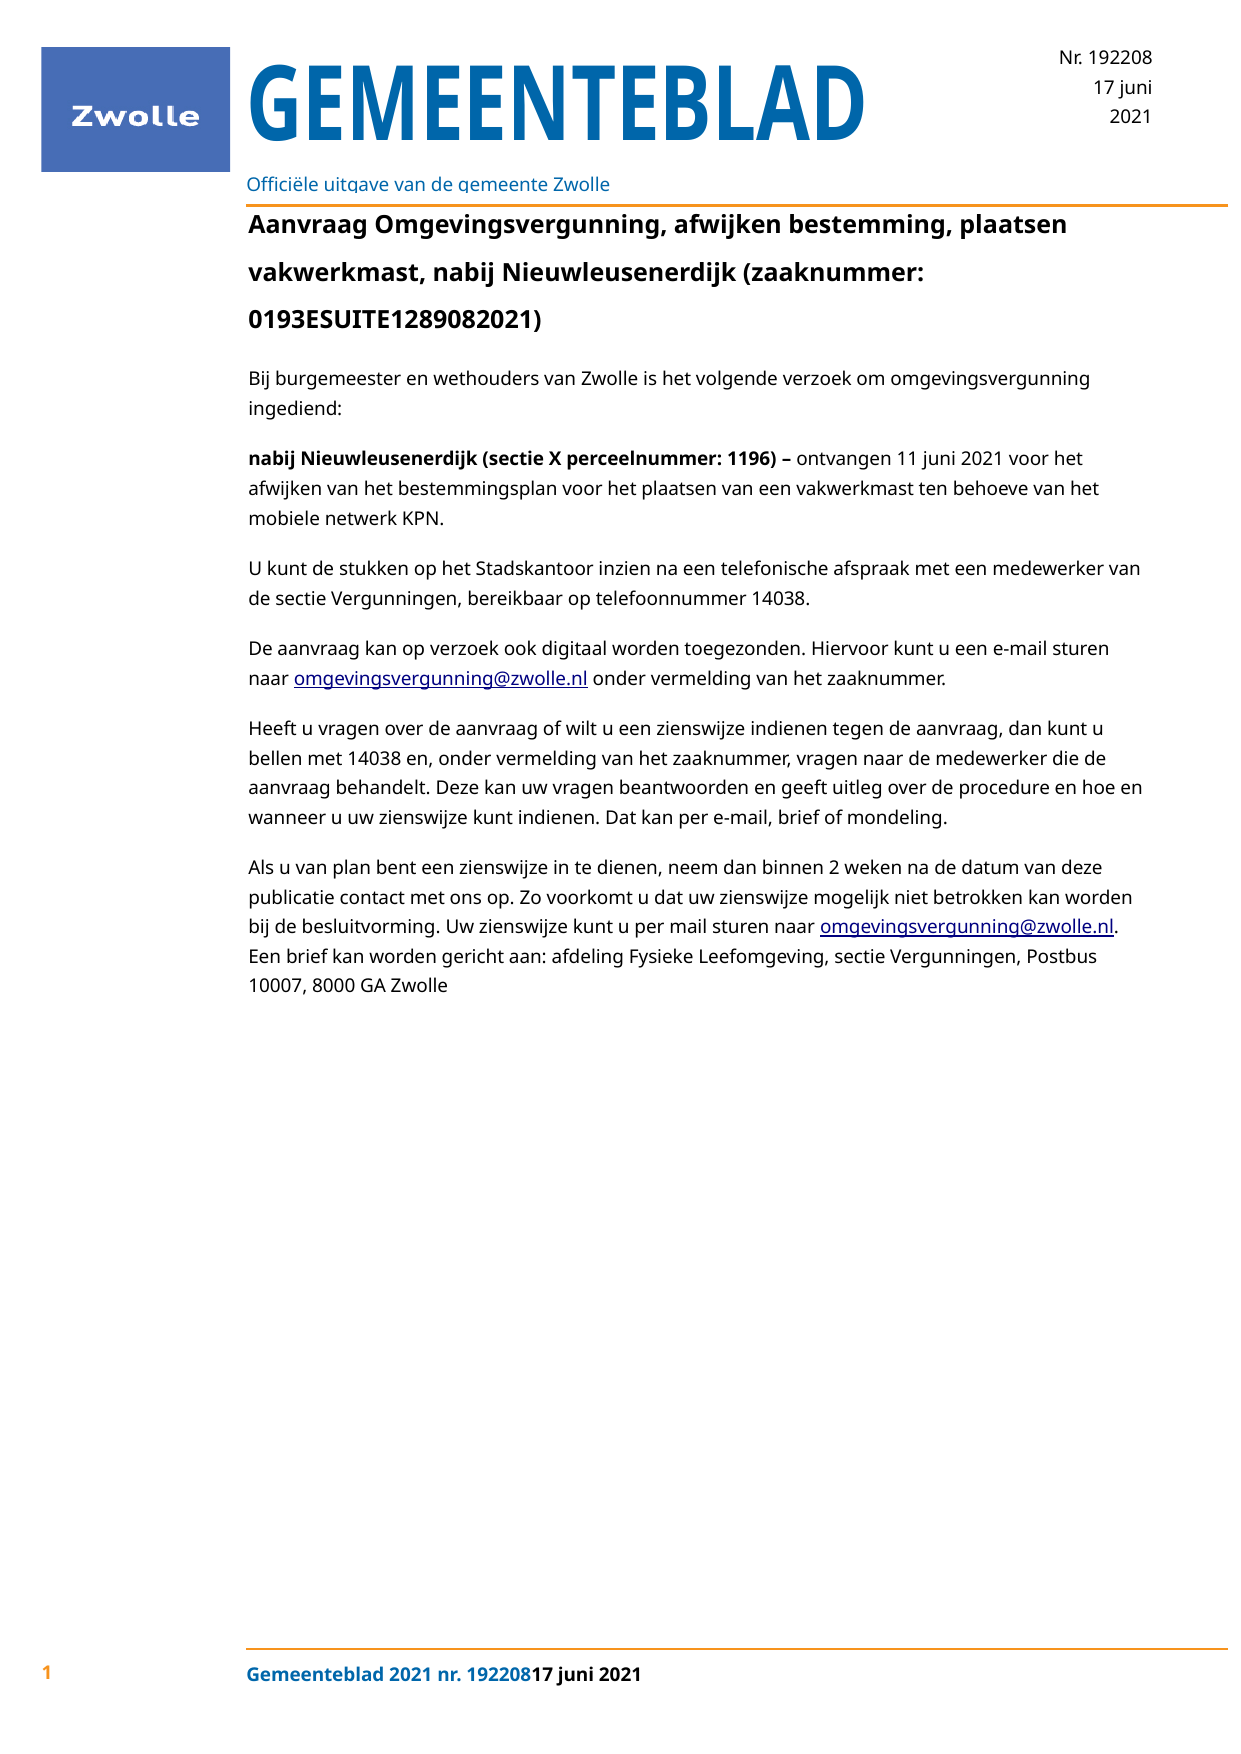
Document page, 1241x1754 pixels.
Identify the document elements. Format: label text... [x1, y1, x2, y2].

text Als u van plan bent een zienswijze in te dienen, neem dan binnen 2 weken na de datum van deze publicatie contact met ons op. Zo voorkomt u dat uw zienswijze mogelijk niet betrokken kan worden bij de besluitvorming. Uw zienswijze kunt u per mail sturen naar omgevingsvergunning@zwolle.nl. Een brief kan worden gericht aan: afdeling Fysieke Leefomgeving, sectie Vergunningen, Postbus 10007, 8000 GA Zwolle [248, 854, 1152, 998]
text De aanvraag kan op verzoek ook digitaal worden toegezonden. Hiervoor kunt u een e-mail sturen naar omgevingsvergunning@zwolle.nl onder vermelding van het zaaknummer. [248, 635, 1152, 690]
text Bij burgemeester en wethouders van Zwolle is het volgende verzoek om omgevingsvergunning ingediend: [248, 366, 1152, 421]
text U kunt de stukken op het Stadskantoor inzien na een telefonische afspraak met een medewerker van de sectie Vergunningen, bereikbaar op telefoonnummer 14038. [248, 555, 1152, 610]
text nabij Nieuwleusenerdijk (sectie X perceelnummer: 1196) – ontvangen 11 juni 2021 voor het afwijken van het bestemmingsplan voor het plaatsen van een vakwerkmast ten behoeve van het mobiele netwerk KPN. [248, 446, 1152, 530]
text Aanvraag Omgevingsvergunning, afwijken bestemming, plaatsen vakwerkmast, nabij Nieuwleusenerdijk (zaaknummer: 0193ESUITE1289082021) [248, 207, 1152, 336]
text Heeft u vragen over de aanvraag of wilt u een zienswijze indienen tegen de aanvraag, dan kunt u bellen met 14038 en, onder vermelding van het zaaknummer, vragen naar de medewerker die de aanvraag behandelt. Deze kan uw vragen beantwoorden en geeft uitleg over de procedure en hoe en wanneer u uw zienswijze kunt indienen. Dat kan per e-mail, brief of mondeling. [248, 715, 1152, 829]
picture [41, 47, 231, 172]
